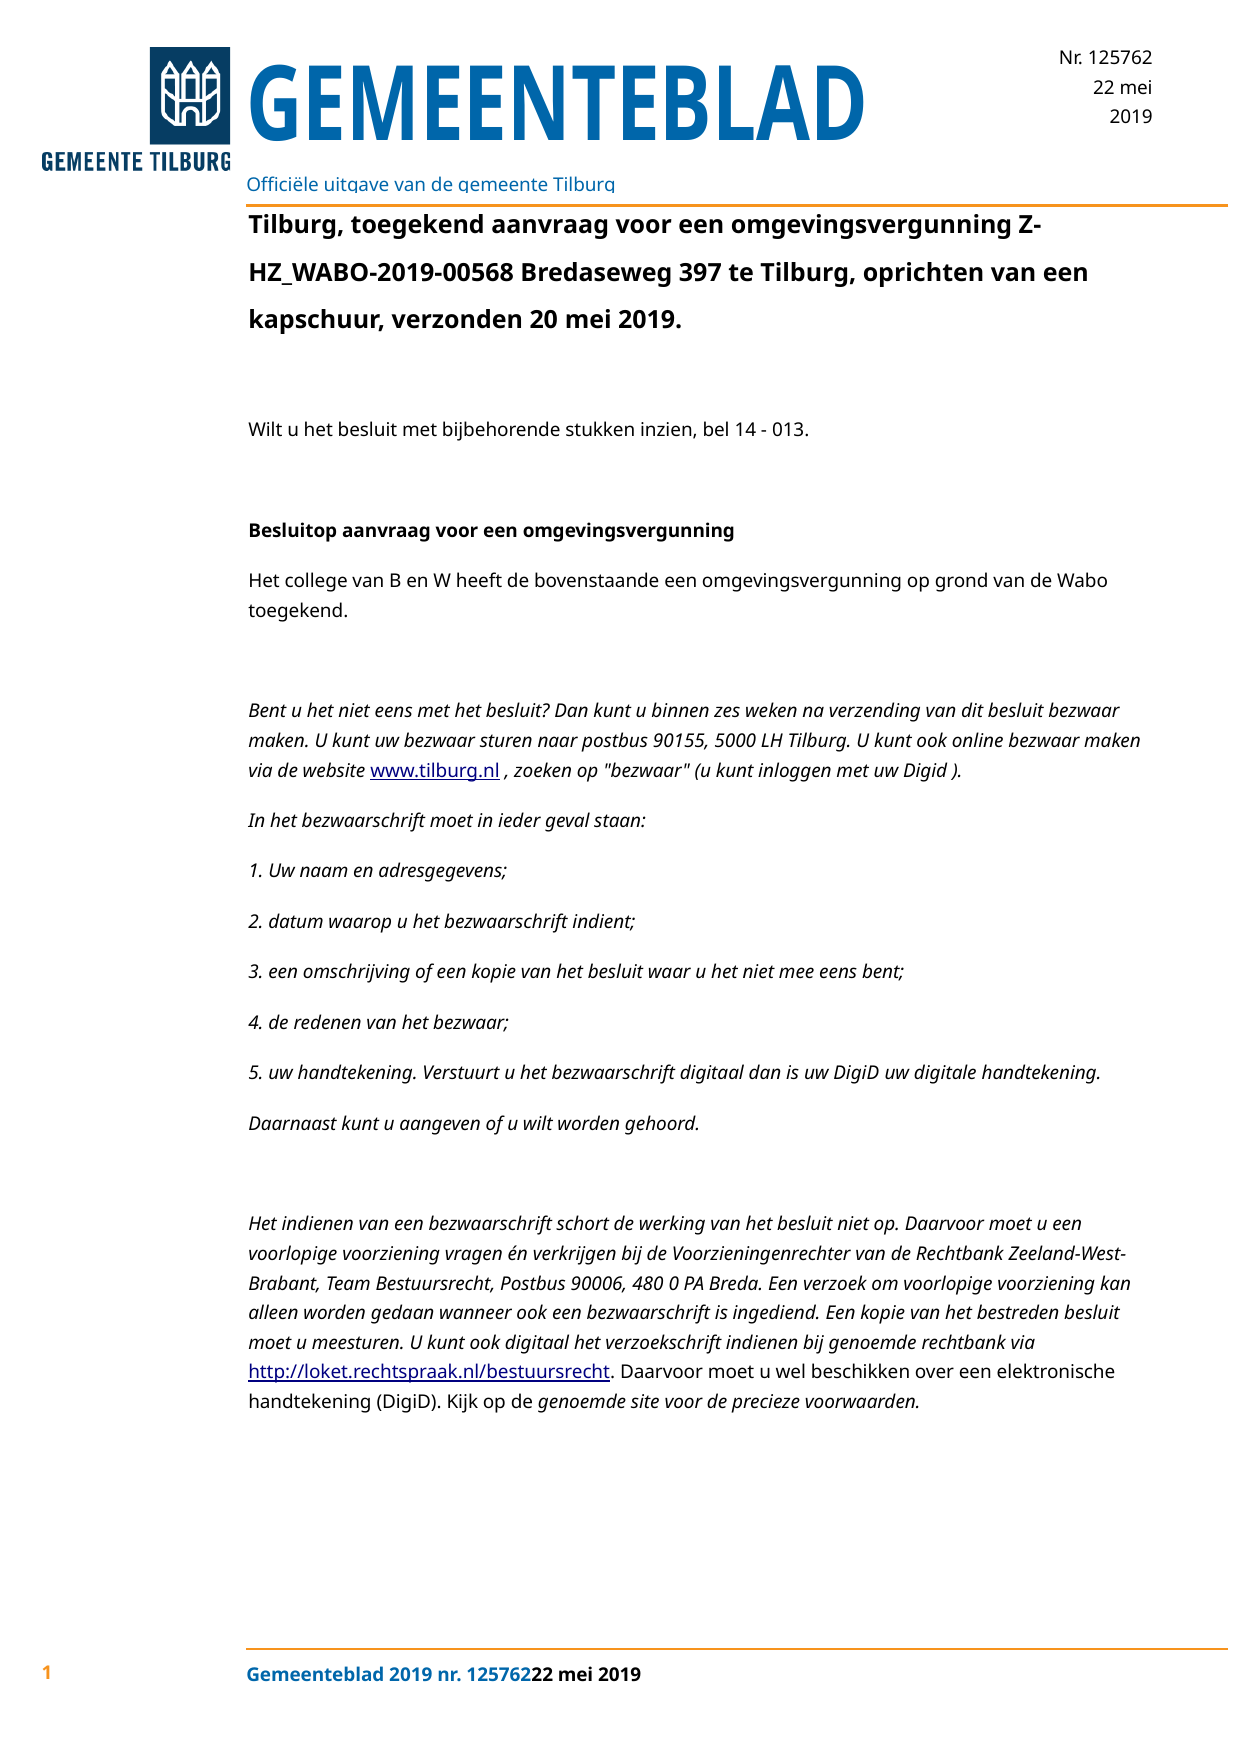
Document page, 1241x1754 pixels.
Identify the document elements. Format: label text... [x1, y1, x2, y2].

text Het indienen van een bezwaarschrift schort de werking van het besluit niet op. Daarvoor moet u een voorlopige voorziening vragen én verkrijgen bij de Voorzieningenrechter van de Rechtbank Zeeland-West-Brabant, Team Bestuursrecht, Postbus 90006, 480 0 PA Breda. Een verzoek om voorlopige voorziening kan alleen worden gedaan wanneer ook een bezwaarschrift is ingediend. Een kopie van het bestreden besluit moet u meesturen. U kunt ook digitaal het verzoekschrift indienen bij genoemde rechtbank via http://loket.rechtspraak.nl/bestuursrecht. Daarvoor moet u wel beschikken over een elektronische handtekening (DigiD). Kijk op de genoemde site voor de precieze voorwaarden. [248, 1211, 1152, 1414]
text In het bezwaarschrift moet in ieder geval staan: [248, 807, 1152, 833]
picture [41, 47, 231, 172]
text Wilt u het besluit met bijbehorende stukken inzien, bel 14 - 013. [248, 416, 1152, 442]
text Tilburg, toegekend aanvraag voor een omgevingsvergunning Z-HZ_WABO-2019-00568 Bredaseweg 397 te Tilburg, oprichten van een kapschuur, verzonden 20 mei 2019. [248, 207, 1152, 336]
text 3. een omschrijving of een kopie van het besluit waar u het niet mee eens bent; [248, 958, 1152, 984]
text Het college van B en W heeft de bovenstaande een omgevingsvergunning op grond van de Wabo toegekend. [248, 567, 1152, 622]
text Besluitop aanvraag voor een omgevingsvergunning [248, 517, 1152, 542]
text 5. uw handtekening. Verstuurt u het bezwaarschrift digitaal dan is uw DigiD uw digitale handtekening. [248, 1059, 1152, 1085]
text Bent u het niet eens met het besluit? Dan kunt u binnen zes weken na verzending van dit besluit bezwaar maken. U kunt uw bezwaar sturen naar postbus 90155, 5000 LH Tilburg. U kunt ook online bezwaar maken via de website www.tilburg.nl , zoeken op "bezwaar" (u kunt inloggen met uw Digid ). [248, 698, 1152, 782]
text Daarnaast kunt u aangeven of u wilt worden gehoord. [248, 1110, 1152, 1135]
text 1. Uw naam en adresgegevens; [248, 858, 1152, 883]
text 2. datum waarop u het bezwaarschrift indient; [248, 908, 1152, 934]
text 4. de redenen van het bezwaar; [248, 1009, 1152, 1034]
